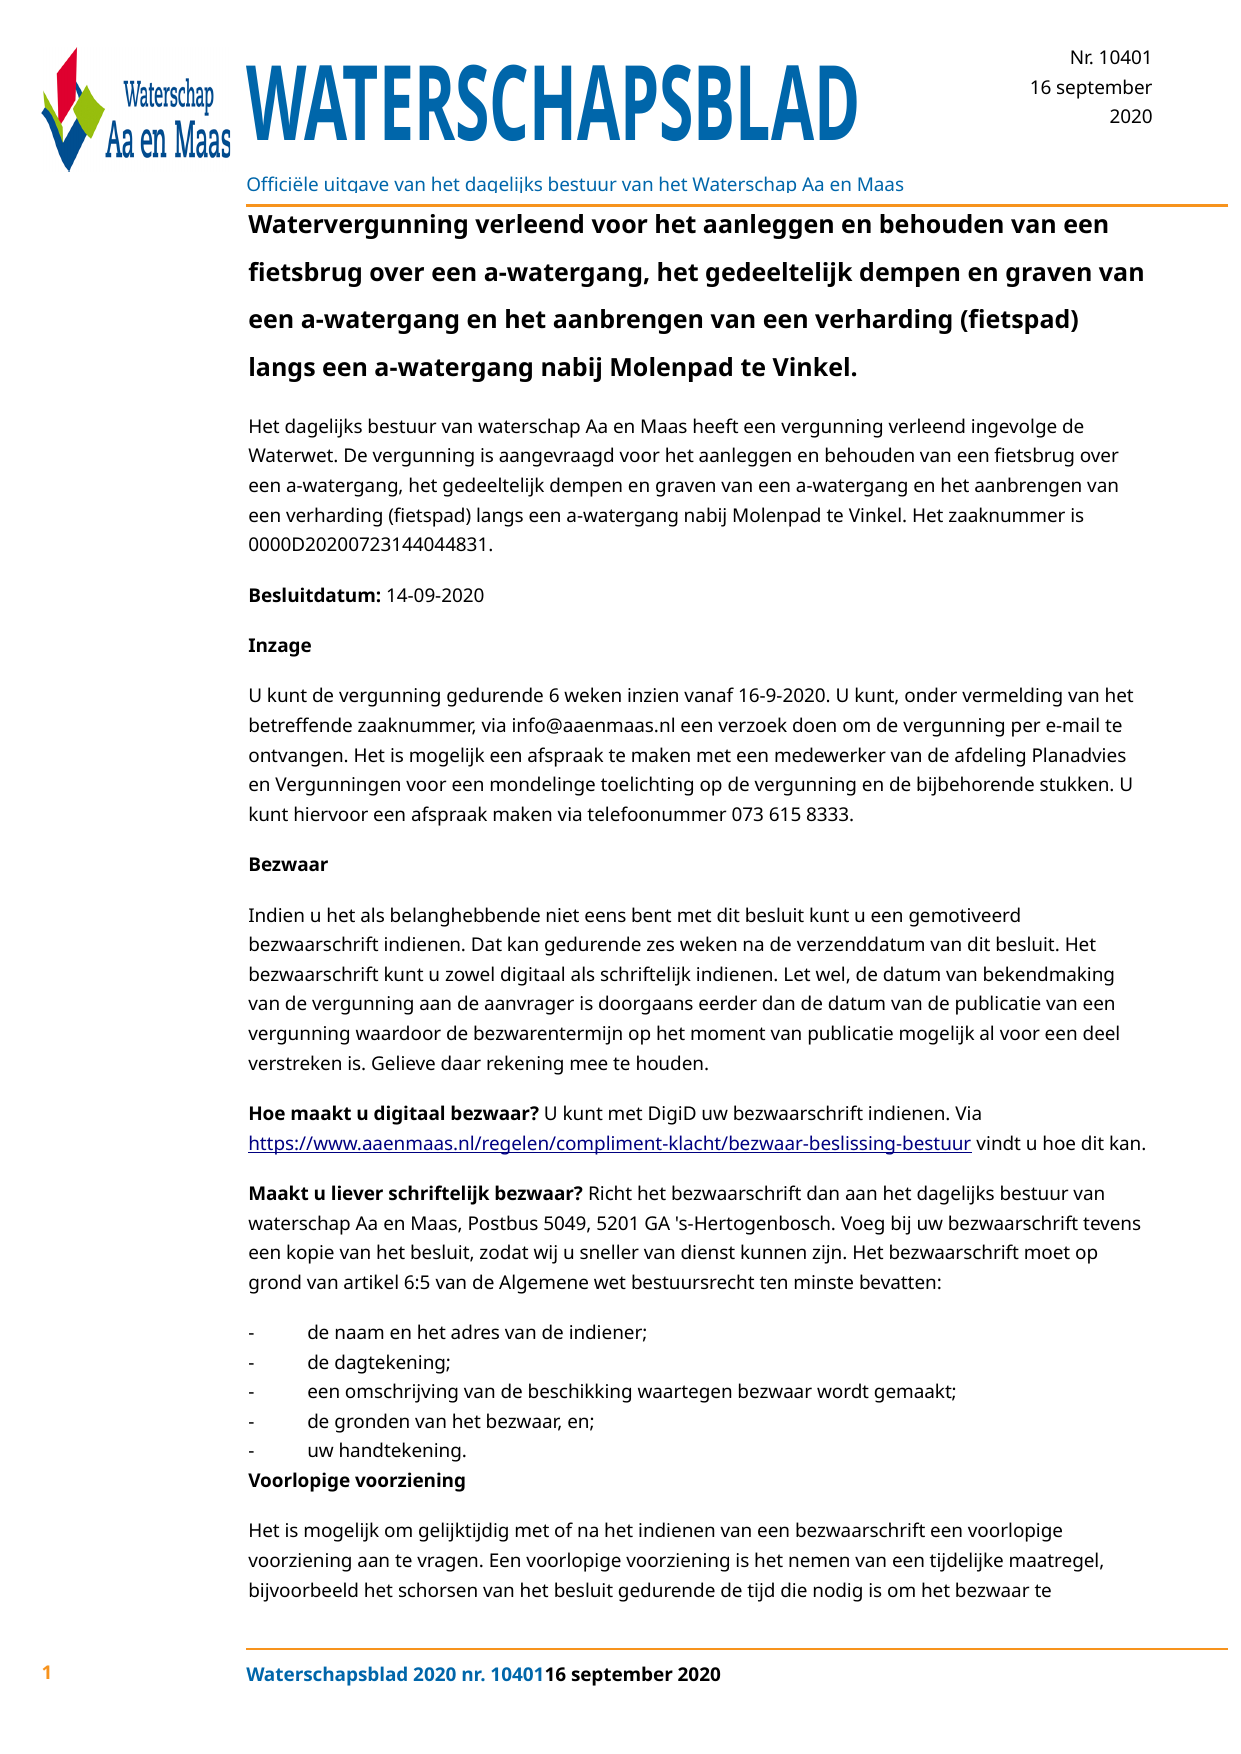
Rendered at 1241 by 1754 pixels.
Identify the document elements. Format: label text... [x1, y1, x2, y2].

list een omschrijving van de beschikking waartegen bezwaar wordt gemaakt; [248, 1378, 1152, 1404]
text U kunt de vergunning gedurende 6 weken inzien vanaf 16-9-2020. U kunt, onder vermelding van het betreffende zaaknummer, via info@aaenmaas.nl een verzoek doen om de vergunning per e-mail te ontvangen. Het is mogelijk een afspraak te maken met een medewerker van de afdeling Planadvies en Vergunningen voor een mondelinge toelichting op de vergunning en de bijbehorende stukken. U kunt hiervoor een afspraak maken via telefoonummer 073 615 8333. [248, 683, 1152, 827]
list de gronden van het bezwaar, en; [248, 1408, 1152, 1434]
text Indien u het als belanghebbende niet eens bent met dit besluit kunt u een gemotiveerd bezwaarschrift indienen. Dat kan gedurende zes weken na de verzenddatum van dit besluit. Het bezwaarschrift kunt u zowel digitaal als schriftelijk indienen. Let wel, de datum van bekendmaking van de vergunning aan de aanvrager is doorgaans eerder dan de datum van de publicatie van een vergunning waardoor de bezwarentermijn op het moment van publicatie mogelijk al voor een deel verstreken is. Gelieve daar rekening mee te houden. [248, 902, 1152, 1076]
text Het is mogelijk om gelijktijdig met of na het indienen van een bezwaarschrift een voorlopige voorziening aan te vragen. Een voorlopige voorziening is het nemen van een tijdelijke maatregel, bijvoorbeeld het schorsen van het besluit gedurende de tijd die nodig is om het bezwaar te [248, 1518, 1152, 1603]
text Watervergunning verleend voor het aanleggen en behouden van een fietsbrug over een a-watergang, het gedeeltelijk dempen en graven van een a-watergang en het aanbrengen van een verharding (fietspad) langs een a-watergang nabij Molenpad te Vinkel. [248, 207, 1152, 384]
text Maakt u liever schriftelijk bezwaar? Richt het bezwaarschrift dan aan het dagelijks bestuur van waterschap Aa en Maas, Postbus 5049, 5201 GA 's-Hertogenbosch. Voeg bij uw bezwaarschrift tevens een kopie van het besluit, zodat wij u sneller van dienst kunnen zijn. Het bezwaarschrift moet op grond van artikel 6:5 van de Algemene wet bestuursrecht ten minste bevatten: [248, 1180, 1152, 1295]
text Inzage [248, 632, 1152, 658]
text Besluitdatum: 14-09-2020 [248, 582, 1152, 608]
text Het dagelijks bestuur van waterschap Aa en Maas heeft een vergunning verleend ingevolge de Waterwet. De vergunning is aangevraagd voor het aanleggen en behouden van een fietsbrug over een a-watergang, het gedeeltelijk dempen en graven van een a-watergang en het aanbrengen van een verharding (fietspad) langs een a-watergang nabij Molenpad te Vinkel. Het zaaknummer is 0000D20200723144044831. [248, 413, 1152, 557]
text Bezwaar [248, 851, 1152, 877]
list uw handtekening. [248, 1438, 1152, 1463]
text Hoe maakt u digitaal bezwaar? U kunt met DigiD uw bezwaarschrift indienen. Via https://www.aaenmaas.nl/regelen/compliment-klacht/bezwaar-beslissing-bestuur vindt u hoe dit kan. [248, 1100, 1152, 1156]
picture [41, 47, 231, 172]
text Voorlopige voorziening [248, 1467, 1152, 1493]
list de naam en het adres van de indiener; [248, 1319, 1152, 1345]
list de dagtekening; [248, 1349, 1152, 1375]
